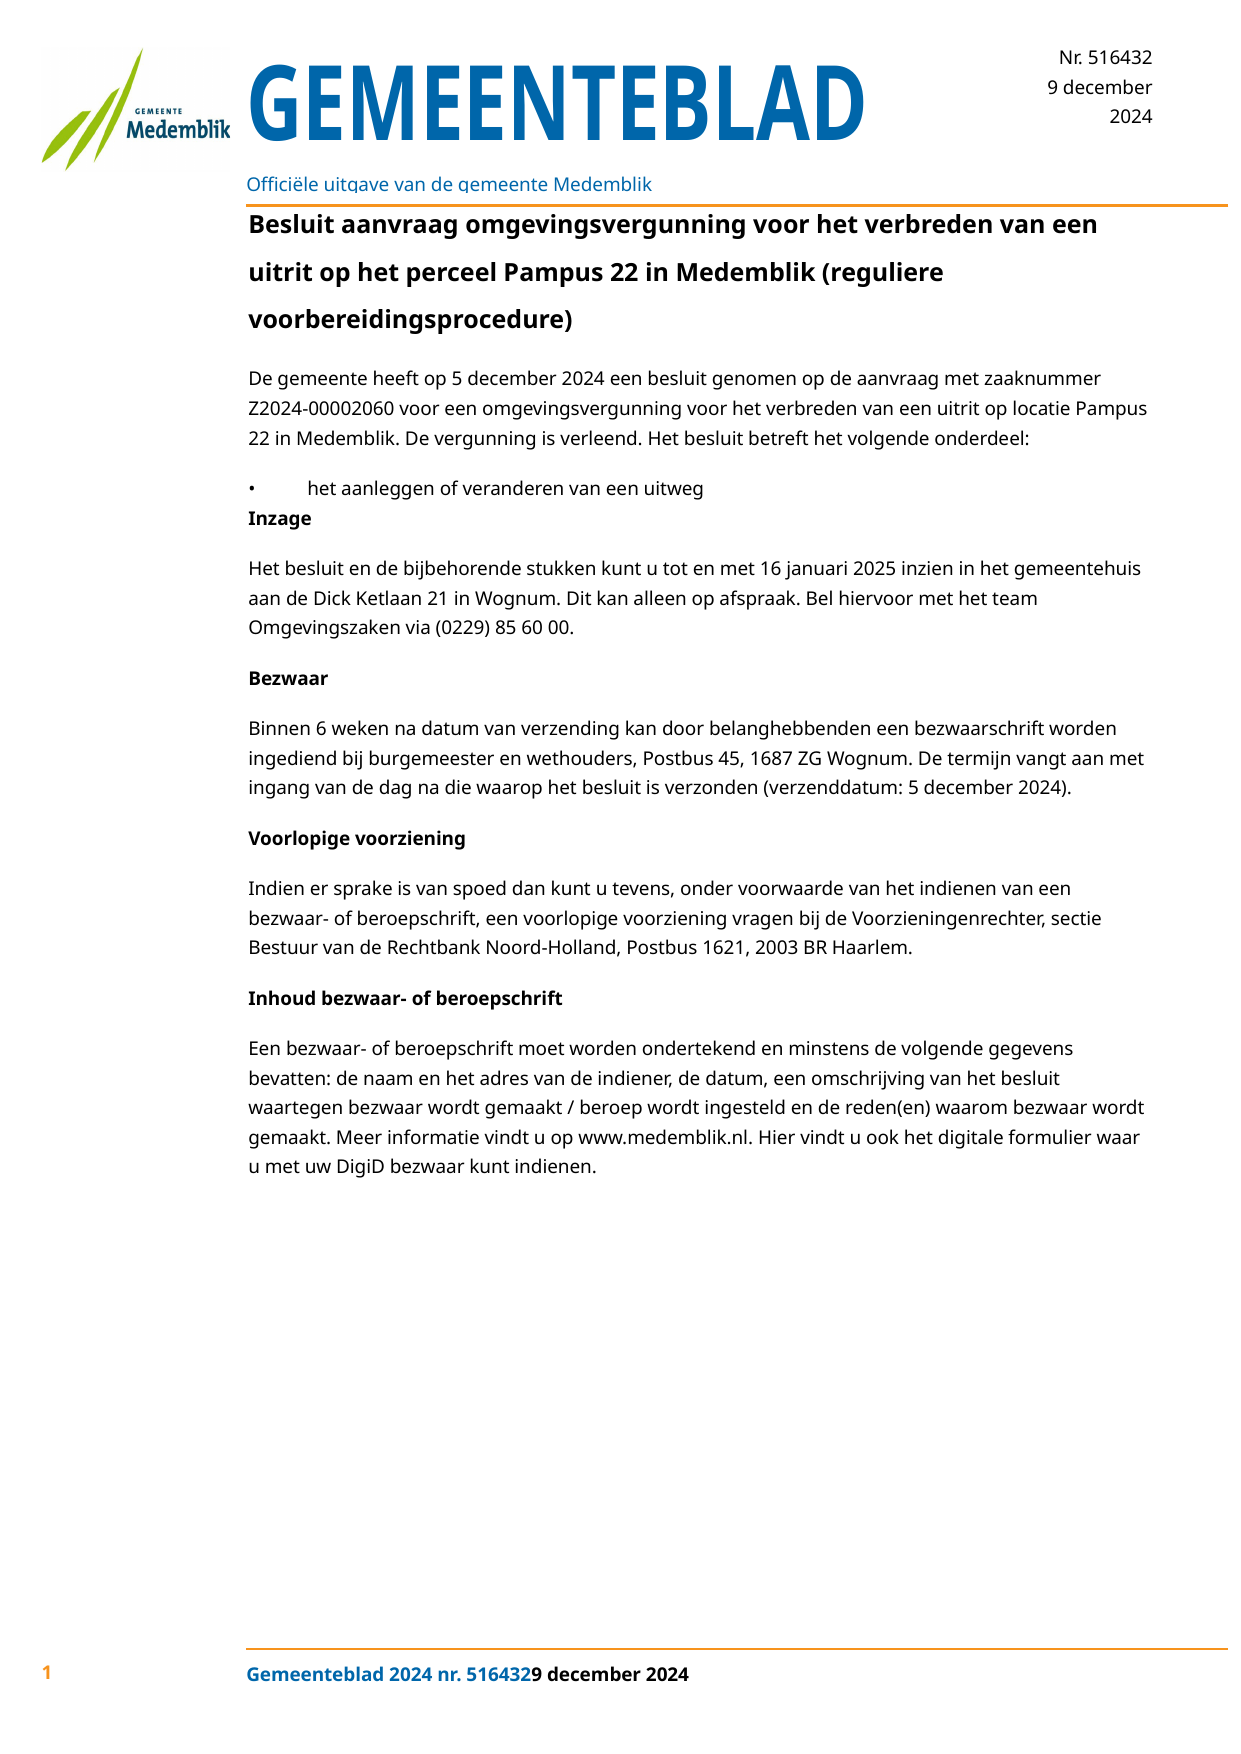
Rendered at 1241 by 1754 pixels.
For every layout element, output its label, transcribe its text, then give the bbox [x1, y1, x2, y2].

text Besluit aanvraag omgevingsvergunning voor het verbreden van een uitrit op het perceel Pampus 22 in Medemblik (reguliere voorbereidingsprocedure) [248, 207, 1152, 336]
text Inzage [248, 505, 1152, 530]
text Een bezwaar- of beroepschrift moet worden ondertekend en minstens de volgende gegevens bevatten: de naam en het adres van de indiener, de datum, een omschrijving van het besluit waartegen bezwaar wordt gemaakt / beroep wordt ingesteld en de reden(en) waarom bezwaar wordt gemaakt. Meer informatie vindt u op www.medemblik.nl. Hier vindt u ook het digitale formulier waar u met uw DigiD bezwaar kunt indienen. [248, 1035, 1152, 1179]
text Voorlopige voorziening [248, 825, 1152, 850]
text Binnen 6 weken na datum van verzending kan door belanghebbenden een bezwaarschrift worden ingediend bij burgemeester en wethouders, Postbus 45, 1687 ZG Wognum. De termijn vangt aan met ingang van de dag na die waarop het besluit is verzonden (verzenddatum: 5 december 2024). [248, 715, 1152, 800]
list het aanleggen of veranderen van een uitweg [248, 475, 1152, 501]
text Het besluit en de bijbehorende stukken kunt u tot en met 16 januari 2025 inzien in het gemeentehuis aan de Dick Ketlaan 21 in Wognum. Dit kan alleen op afspraak. Bel hiervoor met het team Omgevingszaken via (0229) 85 60 00. [248, 555, 1152, 640]
picture [41, 47, 231, 172]
text Indien er sprake is van spoed dan kunt u tevens, onder voorwaarde van het indienen van een bezwaar- of beroepschrift, een voorlopige voorziening vragen bij de Voorzieningenrechter, sectie Bestuur van de Rechtbank Noord-Holland, Postbus 1621, 2003 BR Haarlem. [248, 875, 1152, 960]
text Bezwaar [248, 665, 1152, 690]
text De gemeente heeft op 5 december 2024 een besluit genomen op de aanvraag met zaaknummer Z2024-00002060 voor een omgevingsvergunning voor het verbreden van een uitrit op locatie Pampus 22 in Medemblik. De vergunning is verleend. Het besluit betreft het volgende onderdeel: [248, 366, 1152, 450]
text Inhoud bezwaar- of beroepschrift [248, 985, 1152, 1010]
